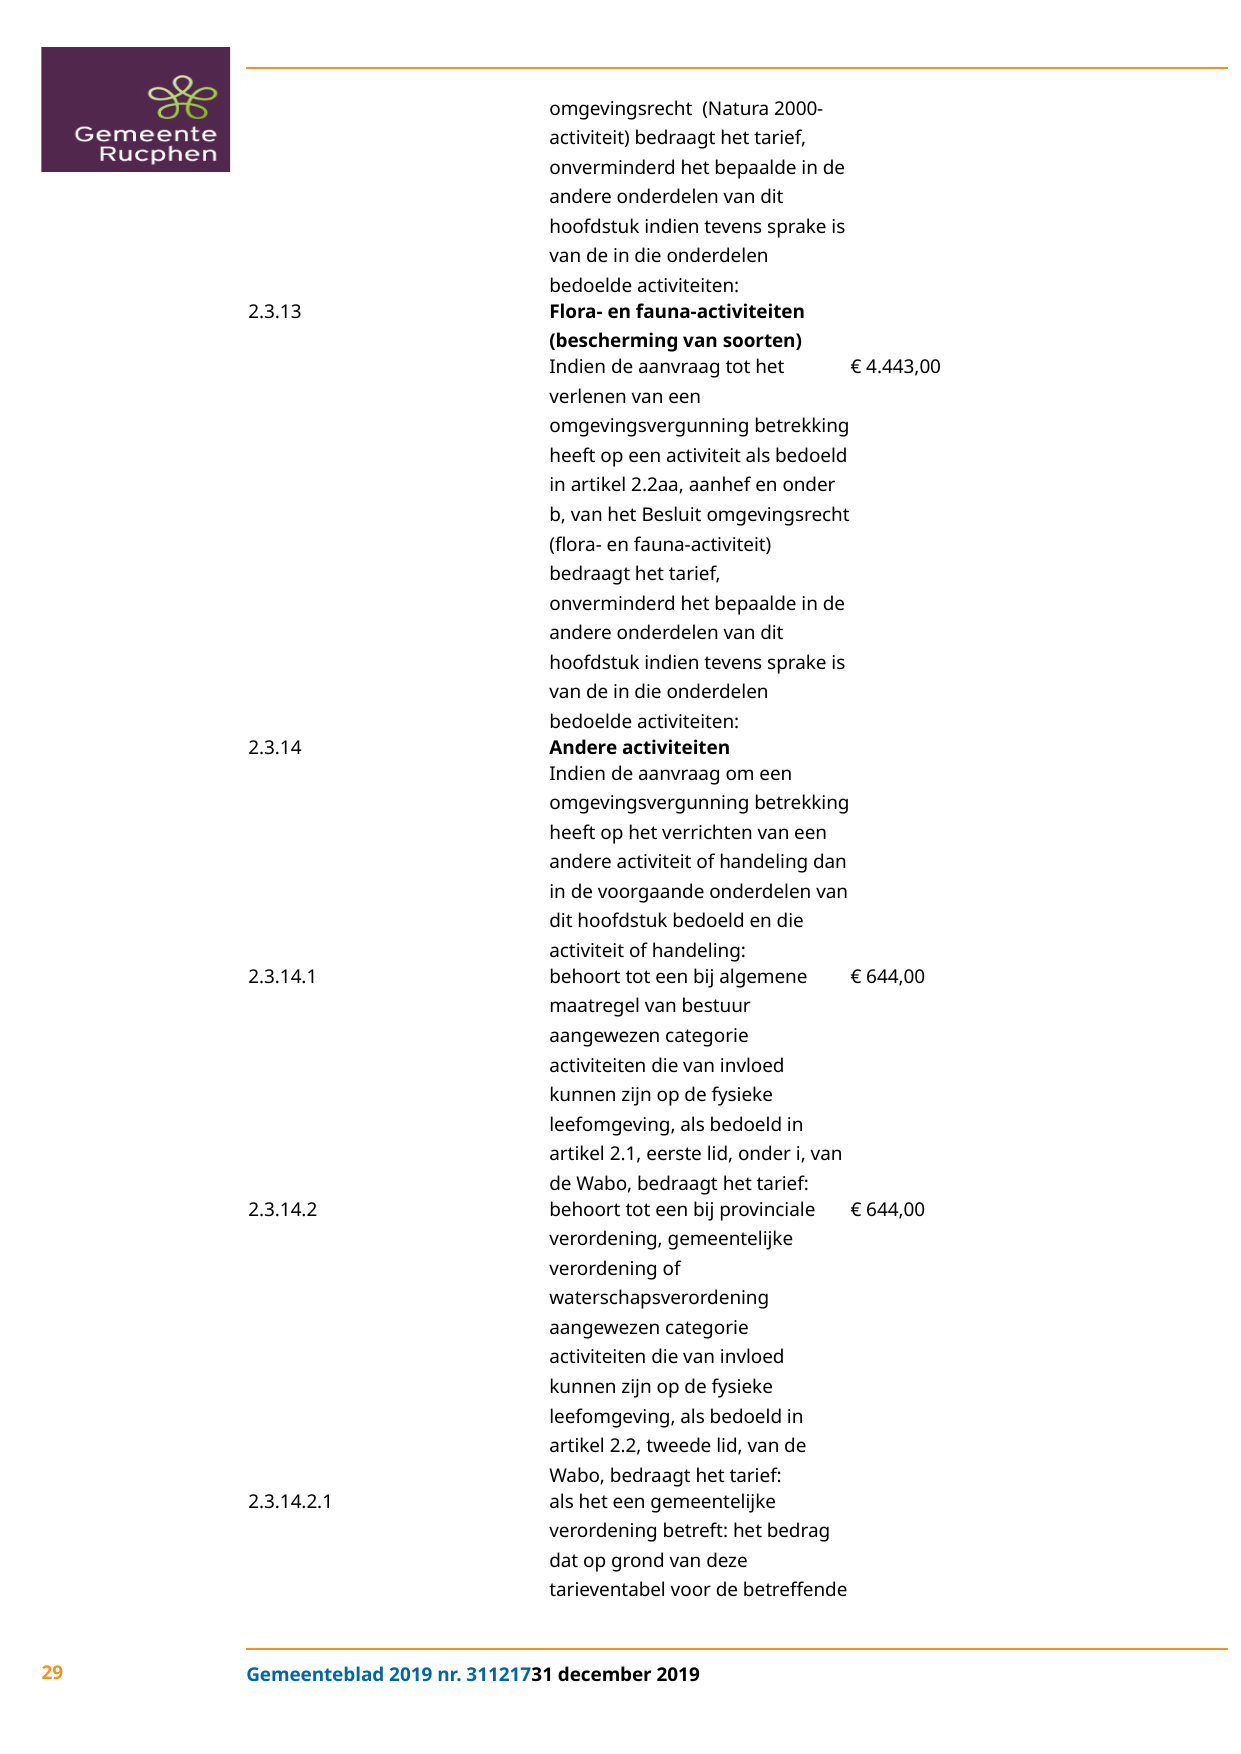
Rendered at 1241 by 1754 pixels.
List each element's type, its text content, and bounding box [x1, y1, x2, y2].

table_cell [248, 760, 549, 963]
table_cell [850, 734, 1152, 760]
table_cell 2.3.13 [248, 298, 549, 353]
table_cell [248, 95, 549, 298]
table_cell behoort tot een bij algemene maatregel van bestuur aangewezen categorie activiteiten die van invloed kunnen zijn op de fysieke leefomgeving, als bedoeld in artikel 2.1, eerste lid, onder i, van de Wabo, bedraagt het tarief: [549, 963, 850, 1196]
table_cell als het een gemeentelijke verordening betreft: het bedrag dat op grond van deze tarieventabel voor de betreffende [549, 1488, 850, 1602]
table_cell omgevingsrecht (Natura 2000-activiteit) bedraagt het tarief, onverminderd het bepaalde in de andere onderdelen van dit hoofdstuk indien tevens sprake is van de in die onderdelen bedoelde activiteiten: [549, 95, 850, 298]
table_cell Andere activiteiten [549, 734, 850, 760]
table_cell € 4.443,00 [850, 353, 1152, 734]
table_cell [850, 298, 1152, 353]
table_cell Indien de aanvraag om een omgevingsvergunning betrekking heeft op het verrichten van een andere activiteit of handeling dan in de voorgaande onderdelen van dit hoofdstuk bedoeld en die activiteit of handeling: [549, 760, 850, 963]
picture [41, 47, 231, 172]
table_cell [850, 1488, 1152, 1602]
table_cell Indien de aanvraag tot het verlenen van een omgevingsvergunning betrekking heeft op een activiteit als bedoeld in artikel 2.2aa, aanhef en onder b, van het Besluit omgevingsrecht (flora- en fauna-activiteit) bedraagt het tarief, onverminderd het bepaalde in de andere onderdelen van dit hoofdstuk indien tevens sprake is van de in die onderdelen bedoelde activiteiten: [549, 353, 850, 734]
table_cell [850, 95, 1152, 298]
table_cell 2.3.14.2 [248, 1196, 549, 1488]
table_cell Flora- en fauna-activiteiten (bescherming van soorten) [549, 298, 850, 353]
table_cell € 644,00 [850, 963, 1152, 1196]
table_cell 2.3.14 [248, 734, 549, 760]
table_cell behoort tot een bij provinciale verordening, gemeentelijke verordening of waterschapsverordening aangewezen categorie activiteiten die van invloed kunnen zijn op de fysieke leefomgeving, als bedoeld in artikel 2.2, tweede lid, van de Wabo, bedraagt het tarief: [549, 1196, 850, 1488]
table_cell [248, 353, 549, 734]
table_cell [850, 760, 1152, 963]
table_cell 2.3.14.2.1 [248, 1488, 549, 1602]
table_cell 2.3.14.1 [248, 963, 549, 1196]
table_cell € 644,00 [850, 1196, 1152, 1488]
